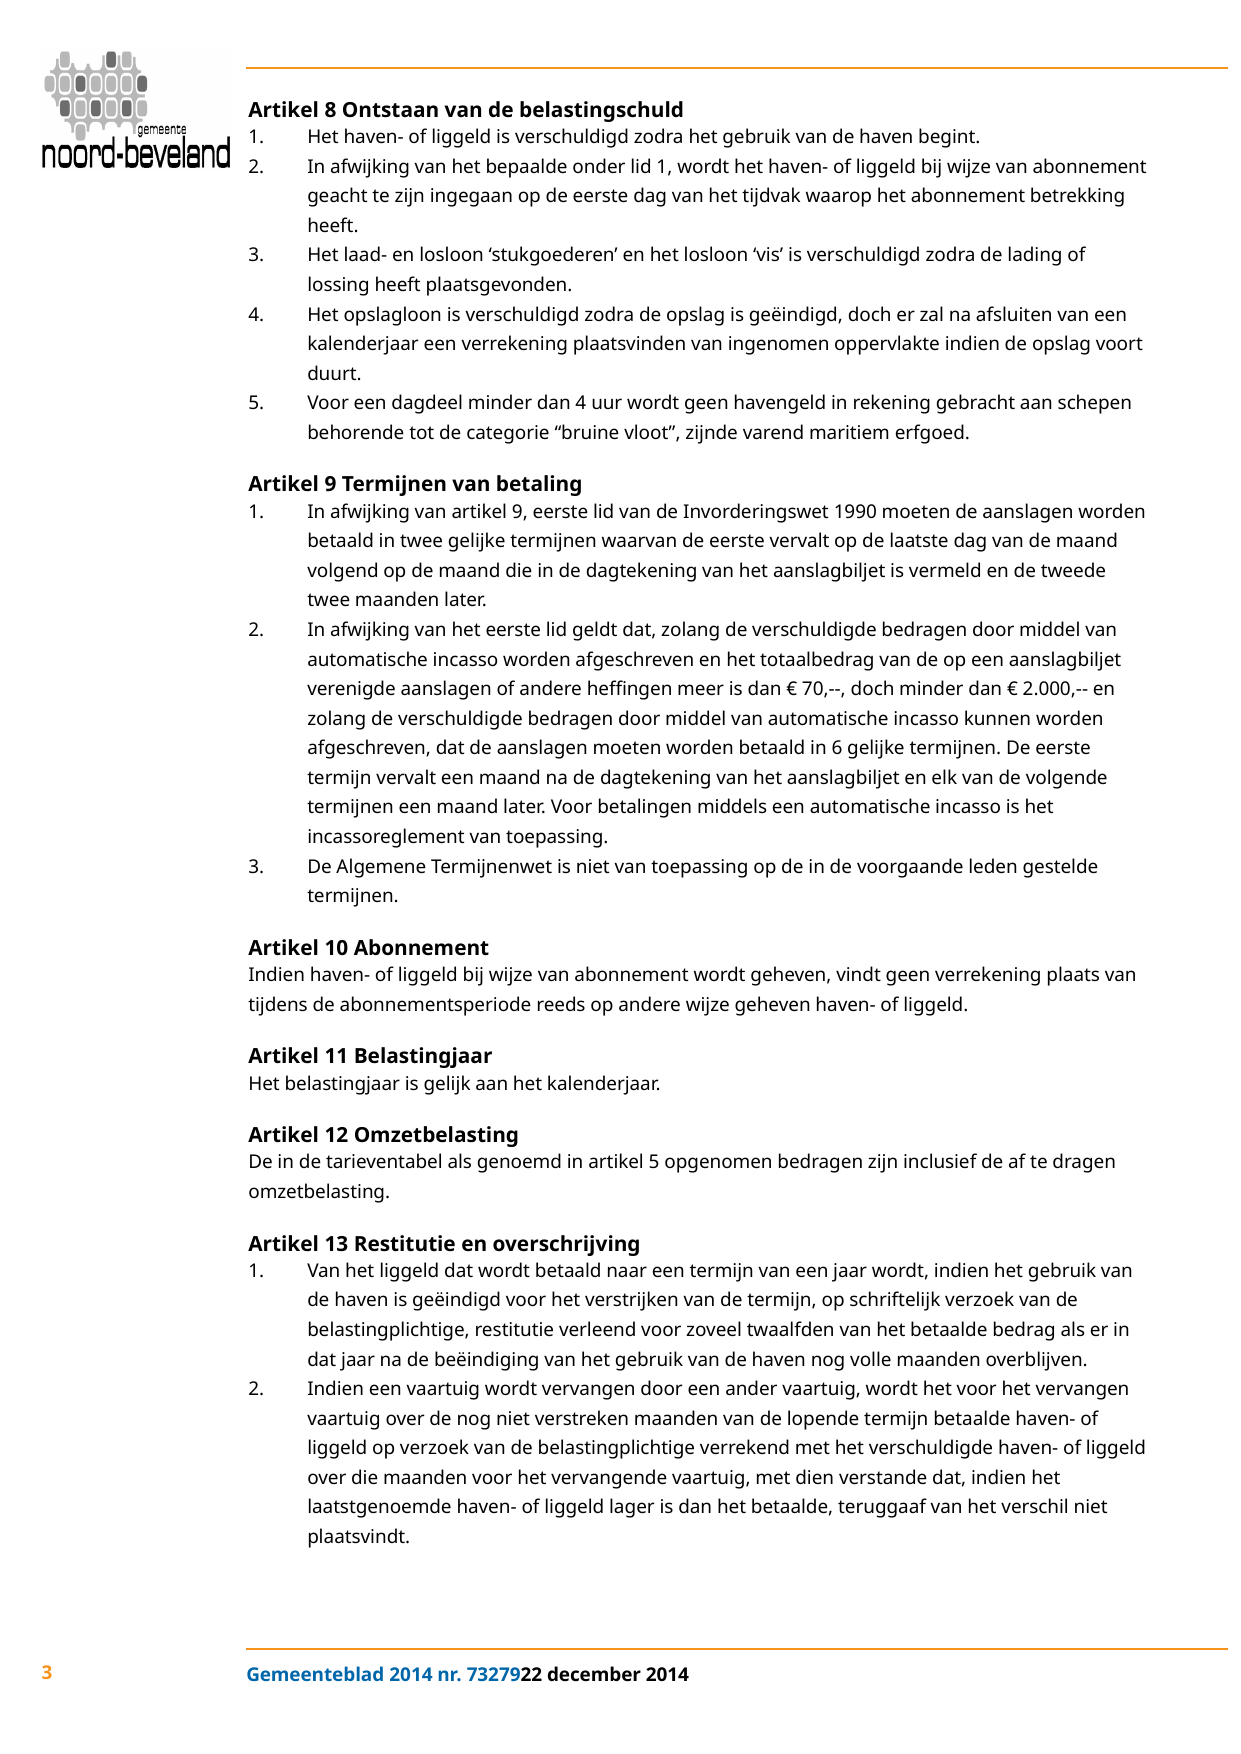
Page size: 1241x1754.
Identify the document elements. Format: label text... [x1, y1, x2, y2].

list De Algemene Termijnenwet is niet van toepassing op de in de voorgaande leden gestelde termijnen. [248, 853, 1152, 908]
text Artikel 13 Restitutie en overschrijving [248, 1229, 1152, 1257]
text De in de tarieventabel als genoemd in artikel 5 opgenomen bedragen zijn inclusief de af te dragen omzetbelasting. [248, 1149, 1152, 1204]
text Artikel 11 Belastingjaar [248, 1041, 1152, 1070]
text Indien haven- of liggeld bij wijze van abonnement wordt geheven, vindt geen verrekening plaats van tijdens de abonnementsperiode reeds op andere wijze geheven haven- of liggeld. [248, 961, 1152, 1017]
list In afwijking van het eerste lid geldt dat, zolang de verschuldigde bedragen door middel van automatische incasso worden afgeschreven en het totaalbedrag van de op een aanslagbiljet verenigde aanslagen of andere heffingen meer is dan € 70,--, doch minder dan € 2.000,-- en zolang de verschuldigde bedragen door middel van automatische incasso kunnen worden afgeschreven, dat de aanslagen moeten worden betaald in 6 gelijke termijnen. De eerste termijn vervalt een maand na de dagtekening van het aanslagbiljet en elk van de volgende termijnen een maand later. Voor betalingen middels een automatische incasso is het incassoreglement van toepassing. [248, 616, 1152, 849]
text Artikel 10 Abonnement [248, 933, 1152, 961]
list In afwijking van het bepaalde onder lid 1, wordt het haven- of liggeld bij wijze van abonnement geacht te zijn ingegaan op de eerste dag van het tijdvak waarop het abonnement betrekking heeft. [248, 153, 1152, 238]
list In afwijking van artikel 9, eerste lid van de Invorderingswet 1990 moeten de aanslagen worden betaald in twee gelijke termijnen waarvan de eerste vervalt op de laatste dag van de maand volgend op de maand die in de dagtekening van het aanslagbiljet is vermeld en de tweede twee maanden later. [248, 498, 1152, 612]
list Het opslagloon is verschuldigd zodra de opslag is geëindigd, doch er zal na afsluiten van een kalenderjaar een verrekening plaatsvinden van ingenomen oppervlakte indien de opslag voort duurt. [248, 301, 1152, 386]
list Het laad- en losloon ‘stukgoederen’ en het losloon ‘vis’ is verschuldigd zodra de lading of lossing heeft plaatsgevonden. [248, 242, 1152, 297]
list Van het liggeld dat wordt betaald naar een termijn van een jaar wordt, indien het gebruik van de haven is geëindigd voor het verstrijken van de termijn, op schriftelijk verzoek van de belastingplichtige, restitutie verleend voor zoveel twaalfden van het betaalde bedrag als er in dat jaar na de beëindiging van het gebruik van de haven nog volle maanden overblijven. [248, 1257, 1152, 1372]
text Artikel 8 Ontstaan van de belastingschuld [248, 95, 1152, 123]
picture [41, 47, 231, 172]
text Artikel 12 Omzetbelasting [248, 1120, 1152, 1149]
text Artikel 9 Termijnen van betaling [248, 469, 1152, 498]
text Het belastingjaar is gelijk aan het kalenderjaar. [248, 1070, 1152, 1096]
list Het haven- of liggeld is verschuldigd zodra het gebruik van de haven begint. [248, 123, 1152, 149]
list Voor een dagdeel minder dan 4 uur wordt geen havengeld in rekening gebracht aan schepen behorende tot de categorie “bruine vloot”, zijnde varend maritiem erfgoed. [248, 389, 1152, 445]
list Indien een vaartuig wordt vervangen door een ander vaartuig, wordt het voor het vervangen vaartuig over de nog niet verstreken maanden van de lopende termijn betaalde haven- of liggeld op verzoek van de belastingplichtige verrekend met het verschuldigde haven- of liggeld over die maanden voor het vervangende vaartuig, met dien verstande dat, indien het laatstgenoemde haven- of liggeld lager is dan het betaalde, teruggaaf van het verschil niet plaatsvindt. [248, 1375, 1152, 1549]
